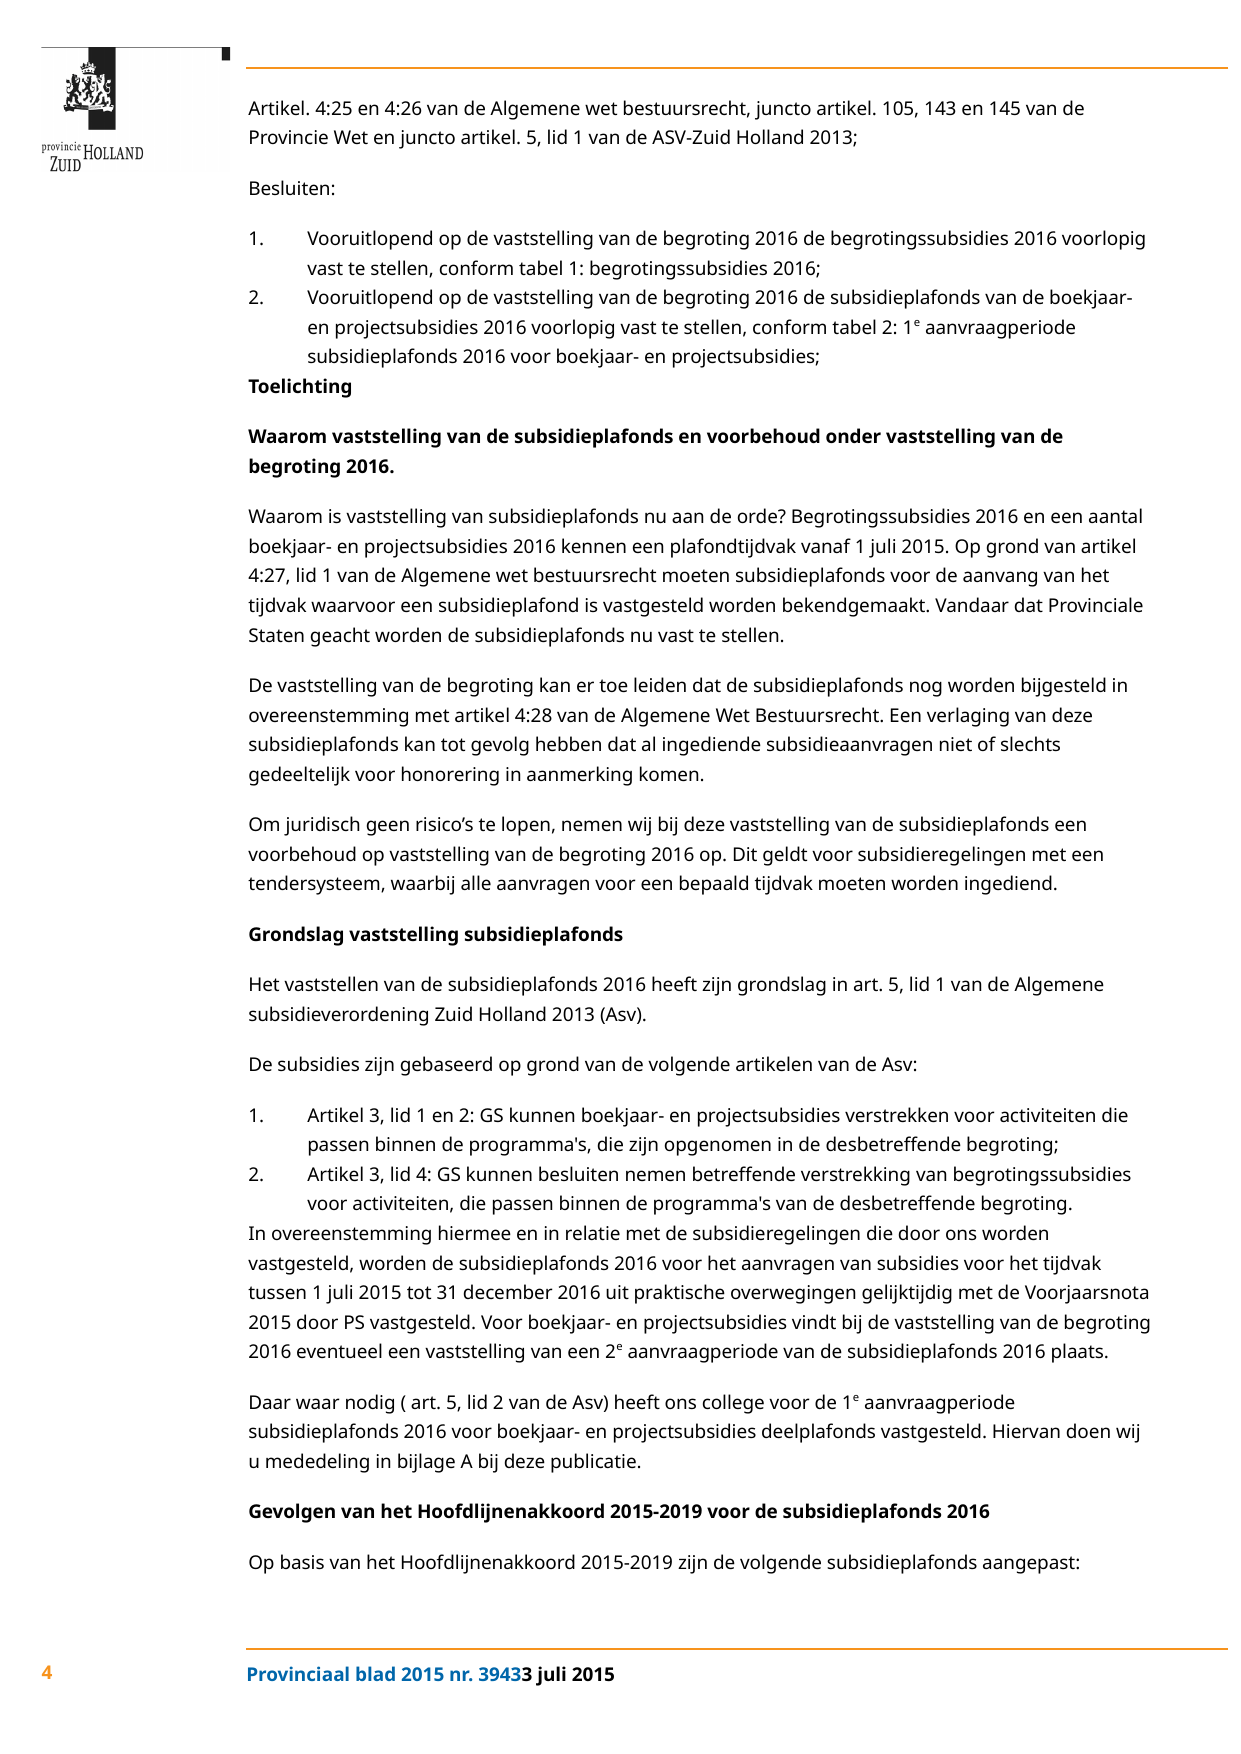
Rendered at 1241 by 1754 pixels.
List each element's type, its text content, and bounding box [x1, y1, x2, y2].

text Artikel. 4:25 en 4:26 van de Algemene wet bestuursrecht, juncto artikel. 105, 143 en 145 van de Provincie Wet en juncto artikel. 5, lid 1 van de ASV-Zuid Holland 2013; [248, 95, 1152, 150]
text In overeenstemming hiermee en in relatie met de subsidieregelingen die door ons worden vastgesteld, worden de subsidieplafonds 2016 voor het aanvragen van subsidies voor het tijdvak tussen 1 juli 2015 tot 31 december 2016 uit praktische overwegingen gelijktijdig met de Voorjaarsnota 2015 door PS vastgesteld. Voor boekjaar- en projectsubsidies vindt bij de vaststelling van de begroting 2016 eventueel een vaststelling van een 2e aanvraagperiode van de subsidieplafonds 2016 plaats. [248, 1220, 1152, 1364]
text Om juridisch geen risico’s te lopen, nemen wij bij deze vaststelling van de subsidieplafonds een voorbehoud op vaststelling van de begroting 2016 op. Dit geldt voor subsidieregelingen met een tendersysteem, waarbij alle aanvragen voor een bepaald tijdvak moeten worden ingediend. [248, 811, 1152, 896]
list Artikel 3, lid 4: GS kunnen besluiten nemen betreffende verstrekking van begrotingssubsidies voor activiteiten, die passen binnen de programma's van de desbetreffende begroting. [248, 1161, 1152, 1216]
list Vooruitlopend op de vaststelling van de begroting 2016 de subsidieplafonds van de boekjaar- en projectsubsidies 2016 voorlopig vast te stellen, conform tabel 2: 1e aanvraagperiode subsidieplafonds 2016 voor boekjaar- en projectsubsidies; [248, 284, 1152, 369]
text Gevolgen van het Hoofdlijnenakkoord 2015-2019 voor de subsidieplafonds 2016 [248, 1498, 1152, 1524]
text De vaststelling van de begroting kan er toe leiden dat de subsidieplafonds nog worden bijgesteld in overeenstemming met artikel 4:28 van de Algemene Wet Bestuursrecht. Een verlaging van deze subsidieplafonds kan tot gevolg hebben dat al ingediende subsidieaanvragen niet of slechts gedeeltelijk voor honorering in aanmerking komen. [248, 672, 1152, 787]
picture [41, 47, 231, 172]
text De subsidies zijn gebaseerd op grond van de volgende artikelen van de Asv: [248, 1051, 1152, 1077]
text Het vaststellen van de subsidieplafonds 2016 heeft zijn grondslag in art. 5, lid 1 van de Algemene subsidieverordening Zuid Holland 2013 (Asv). [248, 971, 1152, 1027]
text Op basis van het Hoofdlijnenakkoord 2015-2019 zijn de volgende subsidieplafonds aangepast: [248, 1549, 1152, 1575]
list Artikel 3, lid 1 en 2: GS kunnen boekjaar- en projectsubsidies verstrekken voor activiteiten die passen binnen de programma's, die zijn opgenomen in de desbetreffende begroting; [248, 1102, 1152, 1157]
text Waarom vaststelling van de subsidieplafonds en voorbehoud onder vaststelling van de begroting 2016. [248, 423, 1152, 479]
text Toelichting [248, 373, 1152, 399]
text Besluiten: [248, 175, 1152, 201]
text Daar waar nodig ( art. 5, lid 2 van de Asv) heeft ons college voor de 1e aanvraagperiode subsidieplafonds 2016 voor boekjaar- en projectsubsidies deelplafonds vastgesteld. Hiervan doen wij u mededeling in bijlage A bij deze publicatie. [248, 1389, 1152, 1474]
list Vooruitlopend op de vaststelling van de begroting 2016 de begrotingssubsidies 2016 voorlopig vast te stellen, conform tabel 1: begrotingssubsidies 2016; [248, 225, 1152, 281]
text Grondslag vaststelling subsidieplafonds [248, 921, 1152, 947]
text Waarom is vaststelling van subsidieplafonds nu aan de orde? Begrotingssubsidies 2016 en een aantal boekjaar- en projectsubsidies 2016 kennen een plafondtijdvak vanaf 1 juli 2015. Op grond van artikel 4:27, lid 1 van de Algemene wet bestuursrecht moeten subsidieplafonds voor de aanvang van het tijdvak waarvoor een subsidieplafond is vastgesteld worden bekendgemaakt. Vandaar dat Provinciale Staten geacht worden de subsidieplafonds nu vast te stellen. [248, 503, 1152, 648]
